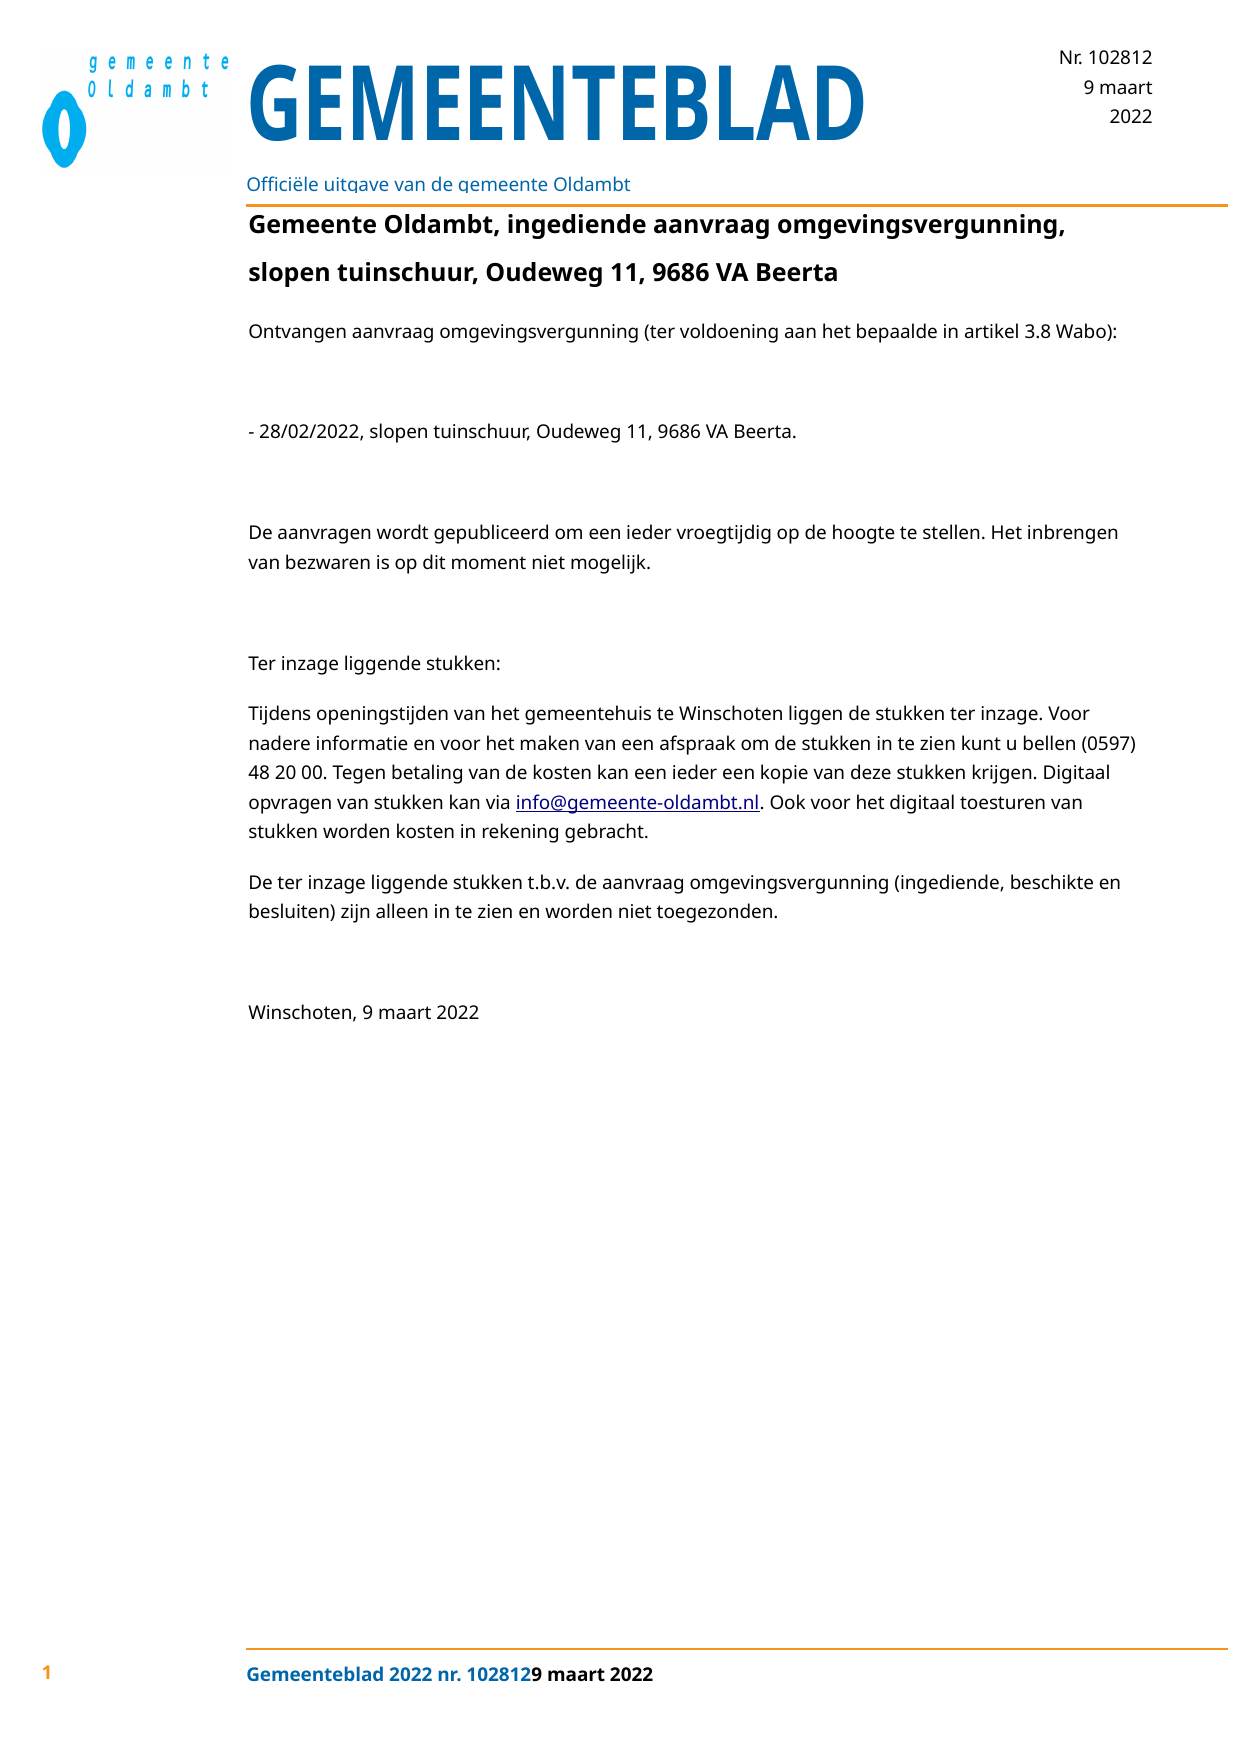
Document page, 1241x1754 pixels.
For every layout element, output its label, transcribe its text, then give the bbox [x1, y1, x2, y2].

text De aanvragen wordt gepubliceerd om een ieder vroegtijdig op de hoogte te stellen. Het inbrengen van bezwaren is op dit moment niet mogelijk. [248, 519, 1152, 575]
text Gemeente Oldambt, ingediende aanvraag omgevingsvergunning, slopen tuinschuur, Oudeweg 11, 9686 VA Beerta [248, 207, 1152, 288]
text Winschoten, 9 maart 2022 [248, 999, 1152, 1025]
text Ontvangen aanvraag omgevingsvergunning (ter voldoening aan het bepaalde in artikel 3.8 Wabo): [248, 318, 1152, 344]
text - 28/02/2022, slopen tuinschuur, Oudeweg 11, 9686 VA Beerta. [248, 419, 1152, 444]
picture [41, 47, 231, 172]
text De ter inzage liggende stukken t.b.v. de aanvraag omgevingsvergunning (ingediende, beschikte en besluiten) zijn alleen in te zien en worden niet toegezonden. [248, 869, 1152, 924]
text Tijdens openingstijden van het gemeentehuis te Winschoten liggen de stukken ter inzage. Voor nadere informatie en voor het maken van een afspraak om de stukken in te zien kunt u bellen (0597) 48 20 00. Tegen betaling van de kosten kan een ieder een kopie van deze stukken krijgen. Digitaal opvragen van stukken kan via info@gemeente-oldambt.nl. Ook voor het digitaal toesturen van stukken worden kosten in rekening gebracht. [248, 700, 1152, 844]
text Ter inzage liggende stukken: [248, 650, 1152, 676]
